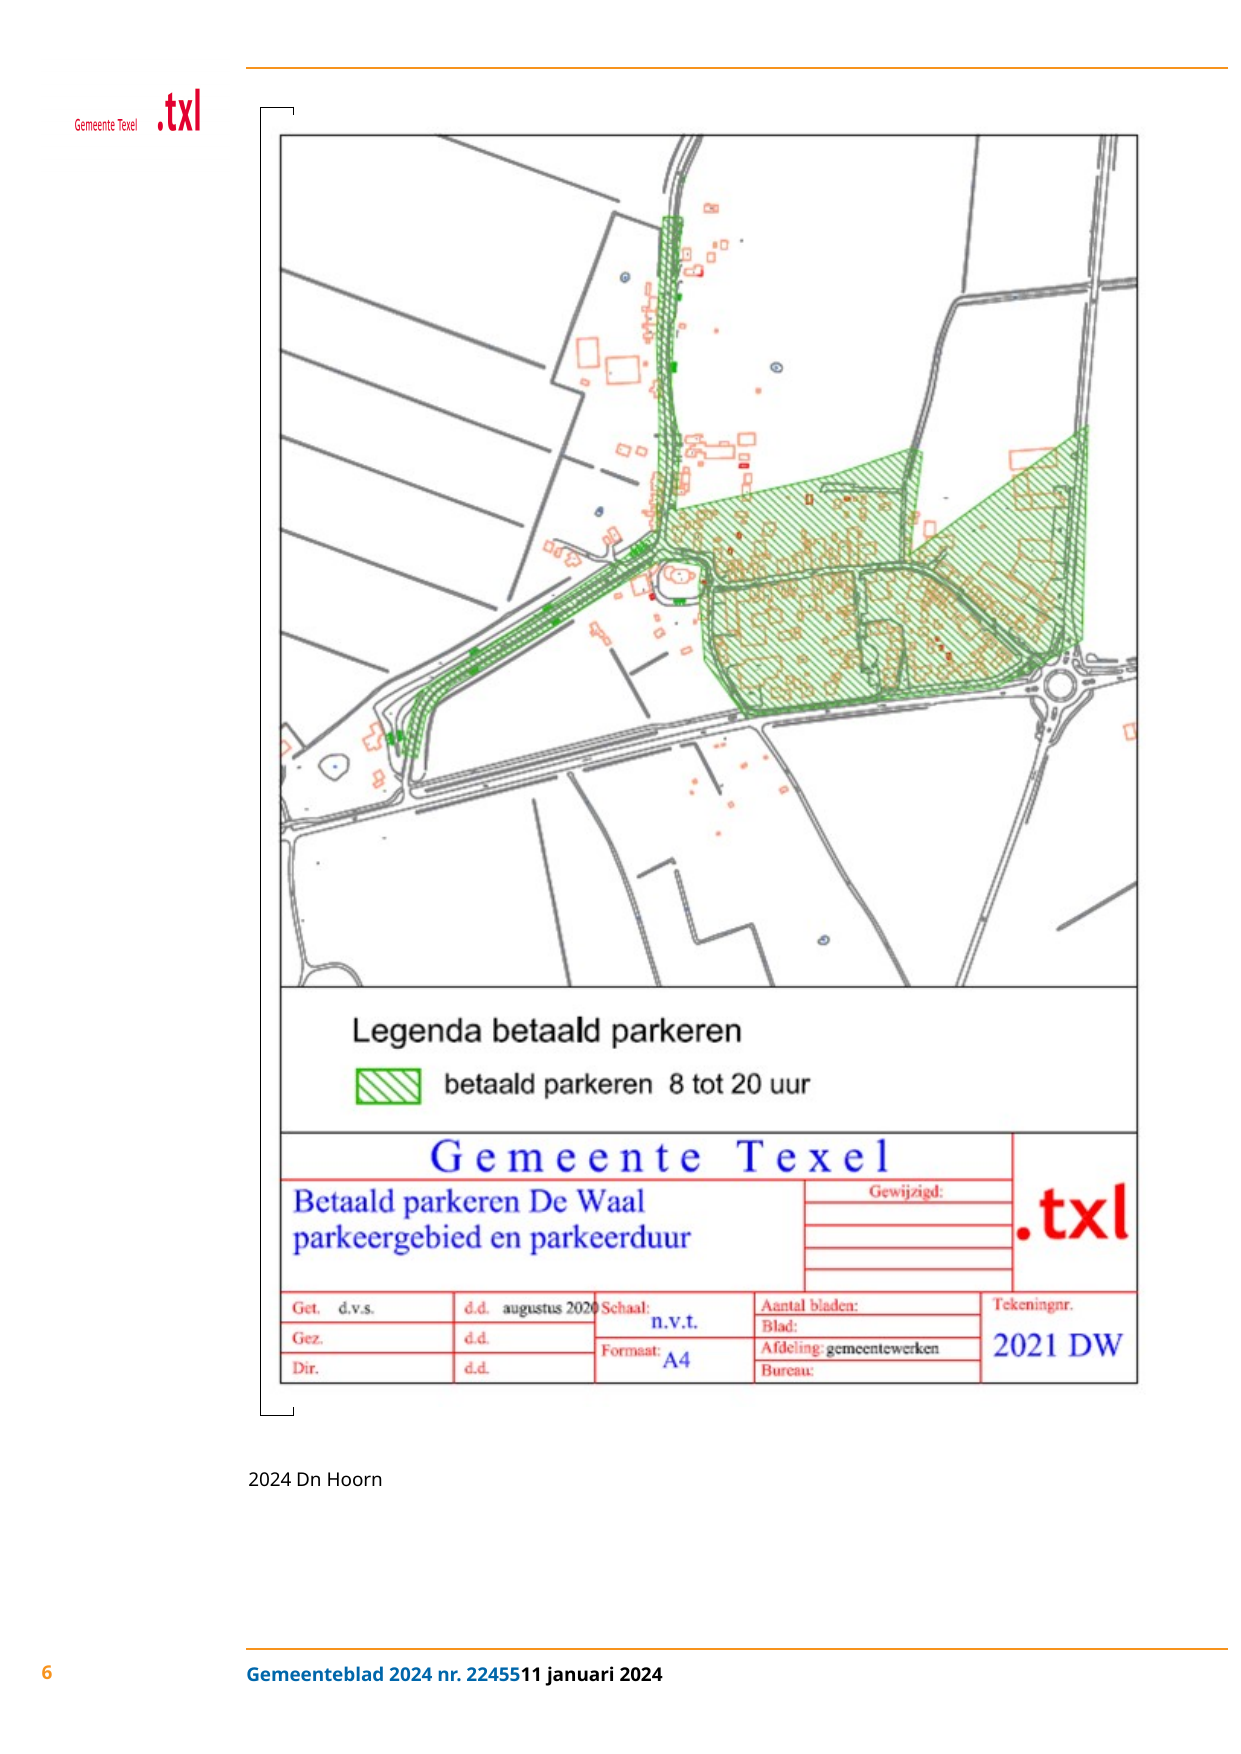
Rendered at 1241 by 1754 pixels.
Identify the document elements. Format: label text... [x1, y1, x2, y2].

text 2024 Dn Hoorn [248, 1466, 1152, 1492]
picture [41, 47, 231, 172]
picture [268, 115, 1155, 1407]
